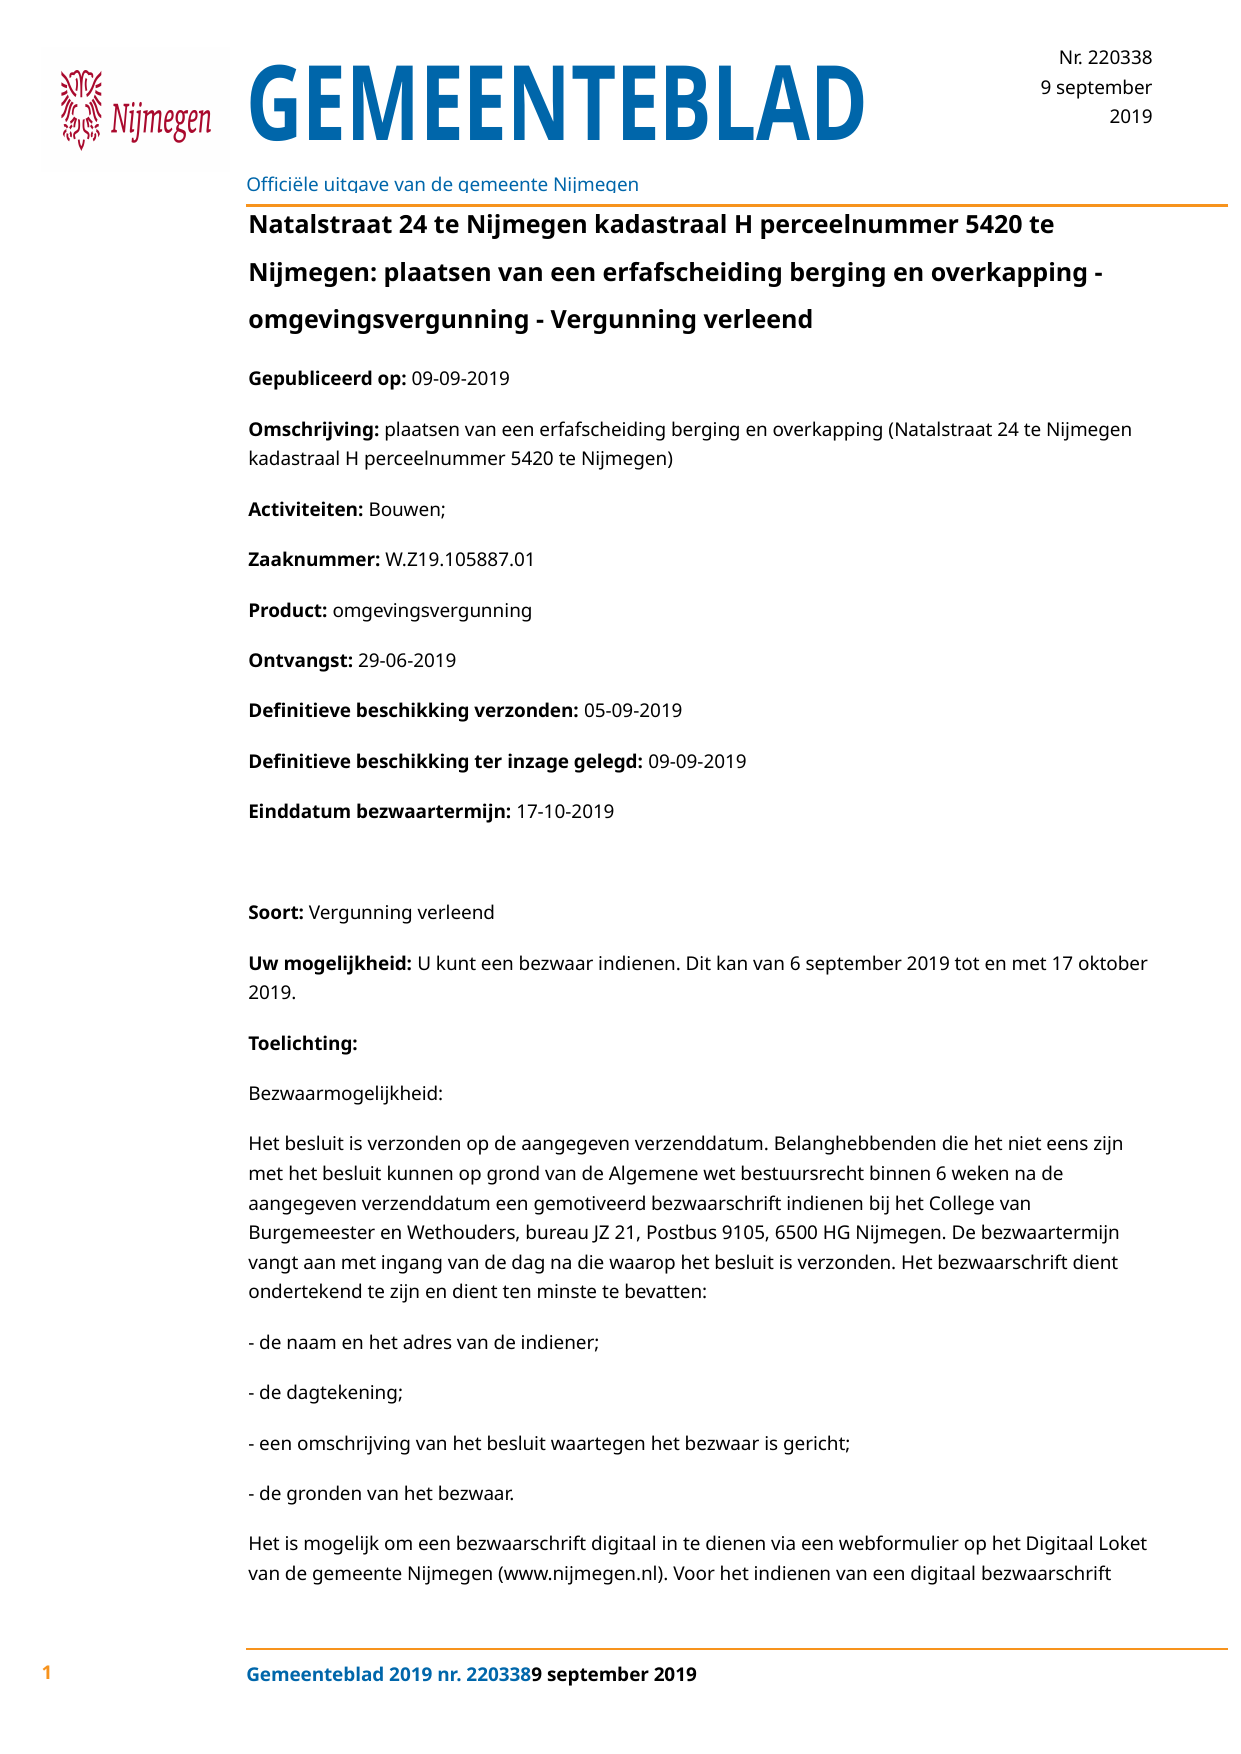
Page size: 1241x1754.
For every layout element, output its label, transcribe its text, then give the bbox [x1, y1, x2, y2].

text Definitieve beschikking verzonden: 05-09-2019 [248, 698, 1152, 723]
text Soort: Vergunning verleend [248, 899, 1152, 925]
text Product: omgevingsvergunning [248, 597, 1152, 622]
text - de dagtekening; [248, 1379, 1152, 1405]
text Einddatum bezwaartermijn: 17-10-2019 [248, 798, 1152, 824]
picture [41, 47, 231, 172]
text - een omschrijving van het besluit waartegen het bezwaar is gericht; [248, 1430, 1152, 1455]
text Natalstraat 24 te Nijmegen kadastraal H perceelnummer 5420 te Nijmegen: plaatsen van een erfafscheiding berging en overkapping - omgevingsvergunning - Vergunning verleend [248, 207, 1152, 336]
text Gepubliceerd op: 09-09-2019 [248, 366, 1152, 391]
text Ontvangst: 29-06-2019 [248, 647, 1152, 673]
text Omschrijving: plaatsen van een erfafscheiding berging en overkapping (Natalstraat 24 te Nijmegen kadastraal H perceelnummer 5420 te Nijmegen) [248, 416, 1152, 471]
text - de naam en het adres van de indiener; [248, 1329, 1152, 1354]
text Toelichting: [248, 1030, 1152, 1055]
text Definitieve beschikking ter inzage gelegd: 09-09-2019 [248, 748, 1152, 774]
text Zaaknummer: W.Z19.105887.01 [248, 546, 1152, 572]
text Uw mogelijkheid: U kunt een bezwaar indienen. Dit kan van 6 september 2019 tot en met 17 oktober 2019. [248, 950, 1152, 1005]
text - de gronden van het bezwaar. [248, 1480, 1152, 1506]
text Bezwaarmogelijkheid: [248, 1080, 1152, 1106]
text Activiteiten: Bouwen; [248, 496, 1152, 522]
text Het is mogelijk om een bezwaarschrift digitaal in te dienen via een webformulier op het Digitaal Loket van de gemeente Nijmegen (www.nijmegen.nl). Voor het indienen van een digitaal bezwaarschrift [248, 1531, 1152, 1586]
text Het besluit is verzonden op de aangegeven verzenddatum. Belanghebbenden die het niet eens zijn met het besluit kunnen op grond van de Algemene wet bestuursrecht binnen 6 weken na de aangegeven verzenddatum een gemotiveerd bezwaarschrift indienen bij het College van Burgemeester en Wethouders, bureau JZ 21, Postbus 9105, 6500 HG Nijmegen. De bezwaartermijn vangt aan met ingang van de dag na die waarop het besluit is verzonden. Het bezwaarschrift dient ondertekend te zijn en dient ten minste te bevatten: [248, 1131, 1152, 1304]
